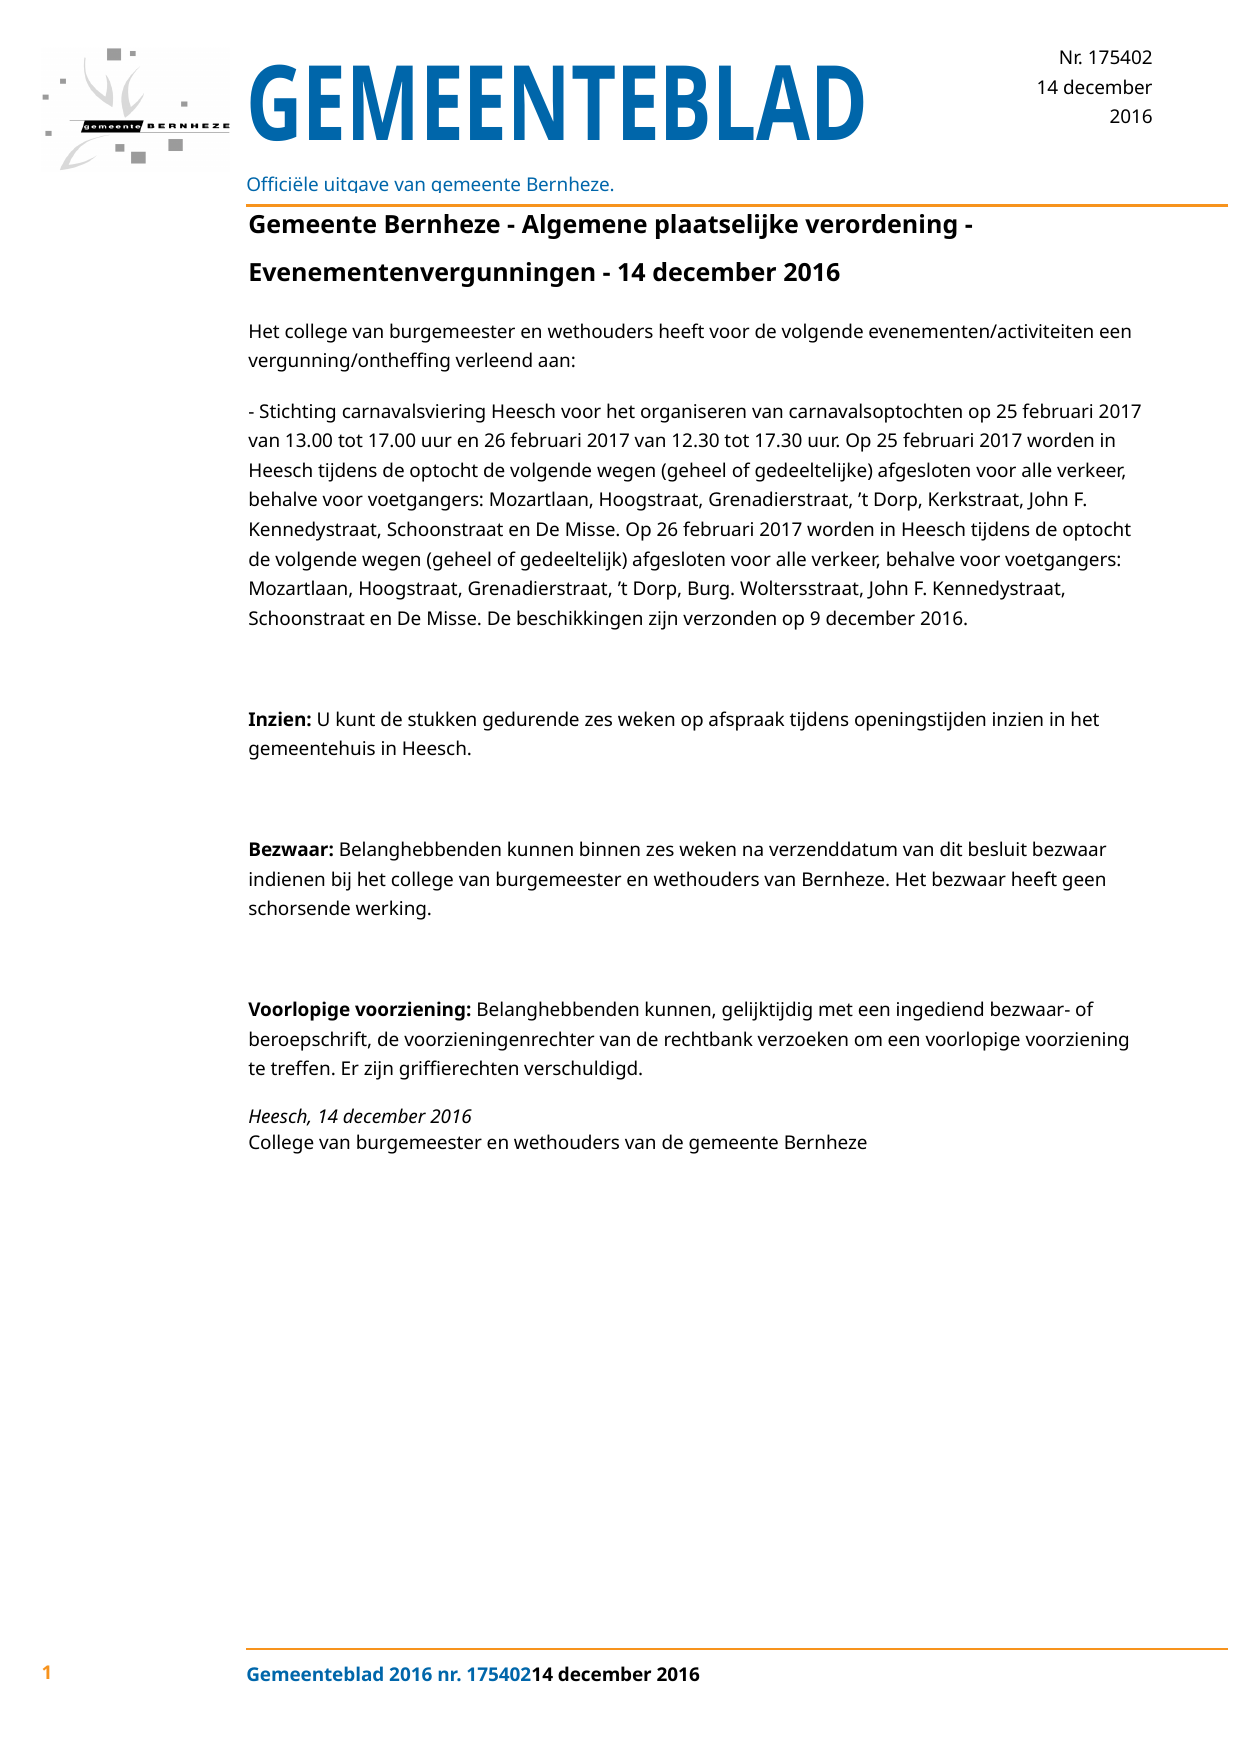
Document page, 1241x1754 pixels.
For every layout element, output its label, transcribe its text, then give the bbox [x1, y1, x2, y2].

text Bezwaar: Belanghebbenden kunnen binnen zes weken na verzenddatum van dit besluit bezwaar indienen bij het college van burgemeester en wethouders van Bernheze. Het bezwaar heeft geen schorsende werking. [248, 836, 1152, 921]
text Voorlopige voorziening: Belanghebbenden kunnen, gelijktijdig met een ingediend bezwaar- of beroepschrift, de voorzieningenrechter van de rechtbank verzoeken om een voorlopige voorziening te treffen. Er zijn griffierechten verschuldigd. [248, 996, 1152, 1081]
picture [41, 47, 231, 172]
text Het college van burgemeester en wethouders heeft voor de volgende evenementen/activiteiten een vergunning/ontheffing verleend aan: [248, 318, 1152, 373]
text - Stichting carnavalsviering Heesch voor het organiseren van carnavalsoptochten op 25 februari 2017 van 13.00 tot 17.00 uur en 26 februari 2017 van 12.30 tot 17.30 uur. Op 25 februari 2017 worden in Heesch tijdens de optocht de volgende wegen (geheel of gedeeltelijke) afgesloten voor alle verkeer, behalve voor voetgangers: Mozartlaan, Hoogstraat, Grenadierstraat, ’t Dorp, Kerkstraat, John F. Kennedystraat, Schoonstraat en De Misse. Op 26 februari 2017 worden in Heesch tijdens de optocht de volgende wegen (geheel of gedeeltelijk) afgesloten voor alle verkeer, behalve voor voetgangers: Mozartlaan, Hoogstraat, Grenadierstraat, ’t Dorp, Burg. Woltersstraat, John F. Kennedystraat, Schoonstraat en De Misse. De beschikkingen zijn verzonden op 9 december 2016. [248, 398, 1152, 631]
text Gemeente Bernheze - Algemene plaatselijke verordening - Evenementenvergunningen - 14 december 2016 [248, 207, 1152, 288]
text College van burgemeester en wethouders van de gemeente Bernheze [248, 1129, 1152, 1155]
text Heesch, 14 december 2016 [248, 1103, 1152, 1129]
text Inzien: U kunt de stukken gedurende zes weken op afspraak tijdens openingstijden inzien in het gemeentehuis in Heesch. [248, 706, 1152, 761]
